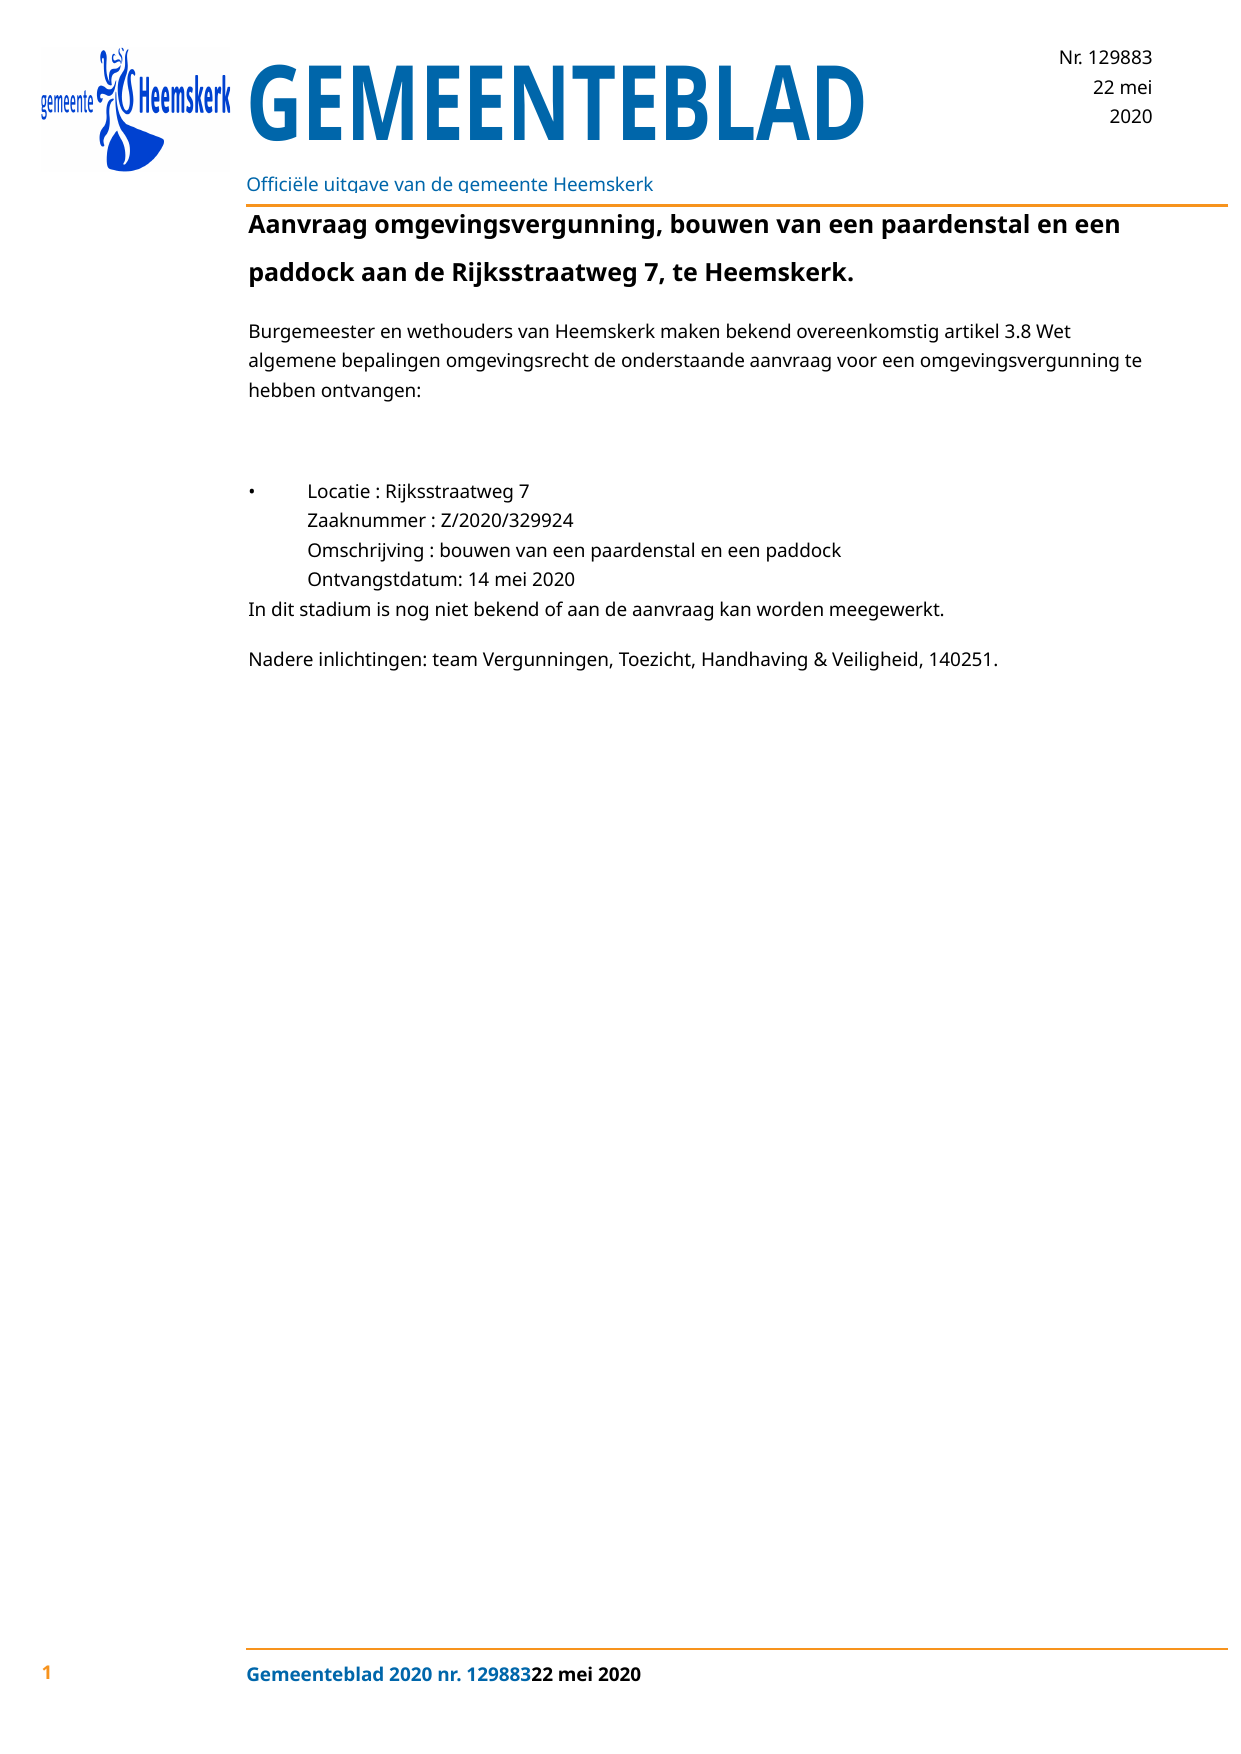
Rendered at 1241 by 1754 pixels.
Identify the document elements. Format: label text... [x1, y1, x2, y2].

list Omschrijving : bouwen van een paardenstal en een paddock [248, 537, 1152, 563]
text In dit stadium is nog niet bekend of aan de aanvraag kan worden meegewerkt. [248, 596, 1152, 622]
list Zaaknummer : Z/2020/329924 [248, 507, 1152, 533]
list Locatie : Rijksstraatweg 7 [248, 478, 1152, 504]
text Nadere inlichtingen: team Vergunningen, Toezicht, Handhaving & Veiligheid, 140251. [248, 647, 1152, 672]
list Ontvangstdatum: 14 mei 2020 [248, 567, 1152, 592]
text Burgemeester en wethouders van Heemskerk maken bekend overeenkomstig artikel 3.8 Wet algemene bepalingen omgevingsrecht de onderstaande aanvraag voor een omgevingsvergunning te hebben ontvangen: [248, 318, 1152, 403]
text Aanvraag omgevingsvergunning, bouwen van een paardenstal en een paddock aan de Rijksstraatweg 7, te Heemskerk. [248, 207, 1152, 288]
picture [41, 47, 231, 172]
